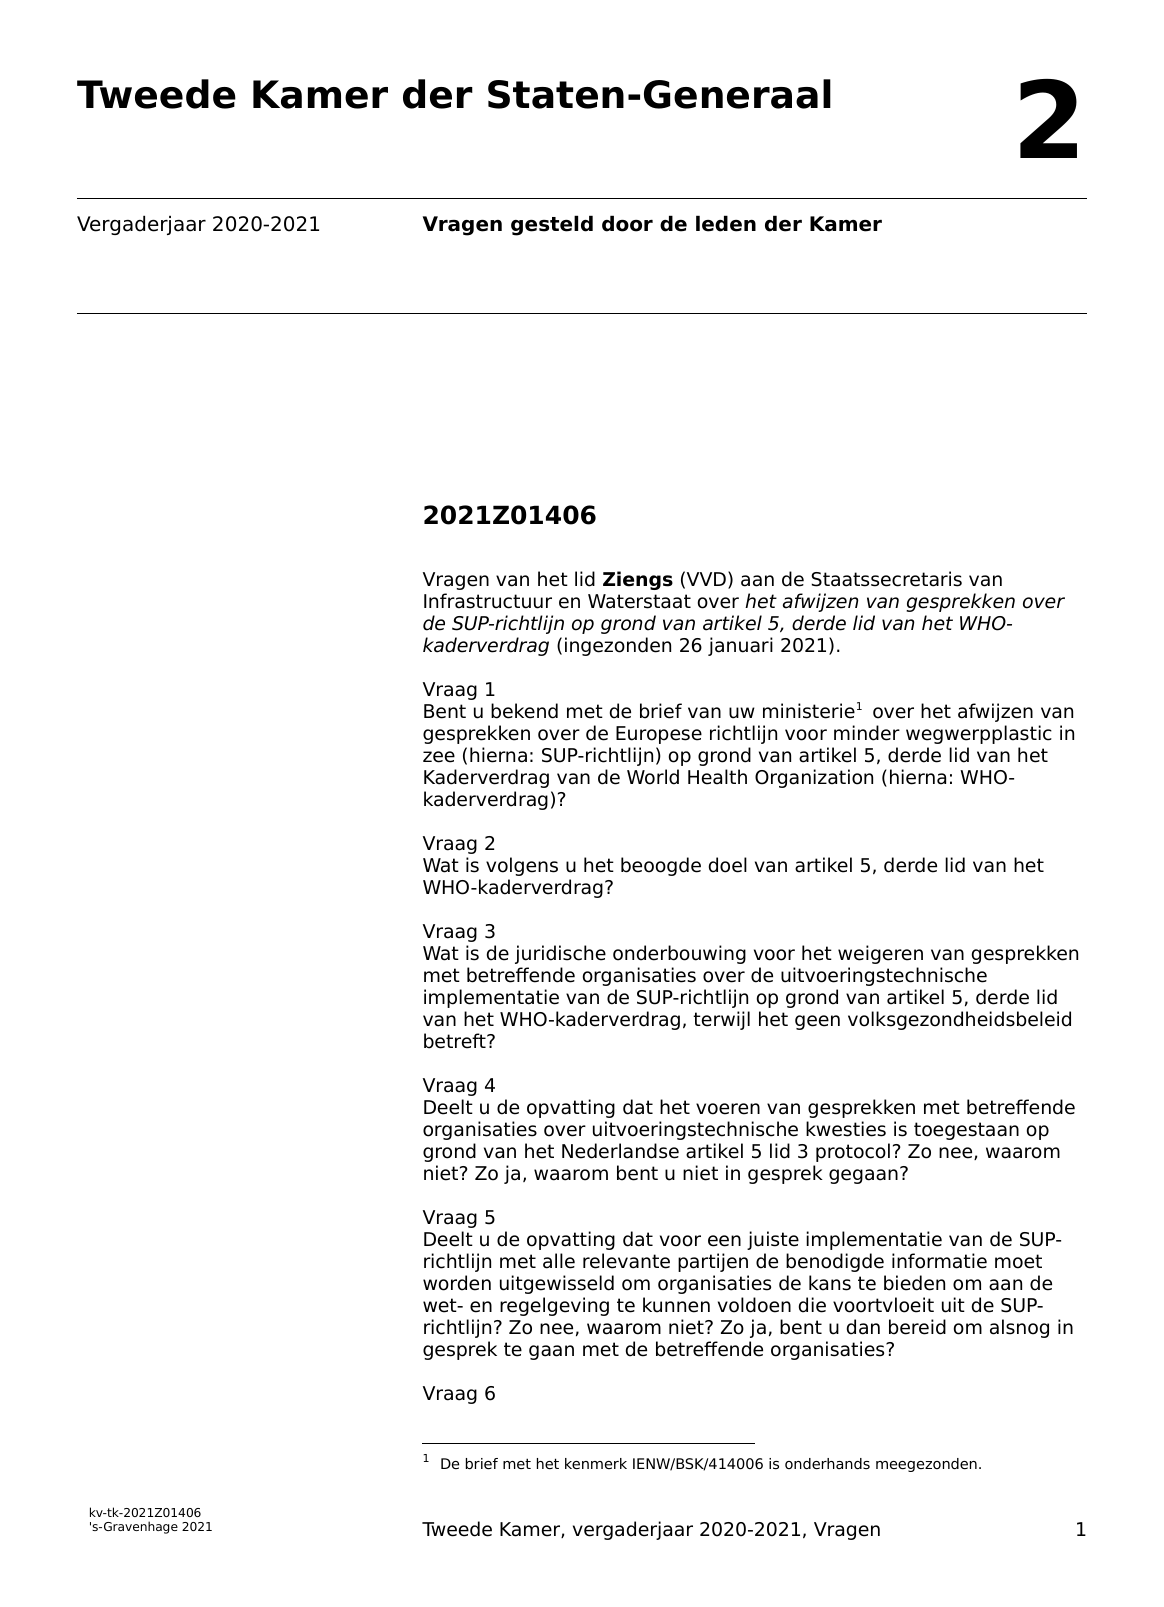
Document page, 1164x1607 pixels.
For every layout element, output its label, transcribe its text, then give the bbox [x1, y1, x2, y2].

text Wat is volgens u het beoogde doel van artikel 5, derde lid van het WHO-kaderverdrag? [422, 855, 1087, 899]
table_cell Vragen gesteld door de leden der Kamer [422, 199, 1087, 313]
table_header 2 [886, 59, 1087, 198]
text 2021Z01406 [422, 501, 1087, 531]
text kv-tk-2021Z01406 [88, 1506, 323, 1520]
text Vraag 4 [422, 1075, 1087, 1097]
text Vraag 2 [422, 833, 1087, 855]
text Deelt u de opvatting dat het voeren van gesprekken met betreffende organisaties over uitvoeringstechnische kwesties is toegestaan op grond van het Nederlandse artikel 5 lid 3 protocol? Zo nee, waarom niet? Zo ja, waarom bent u niet in gesprek gegaan? [422, 1097, 1087, 1185]
text 's-Gravenhage 2021 [88, 1520, 323, 1534]
text Vraag 3 [422, 921, 1087, 943]
text Vragen van het lid Ziengs (VVD) aan de Staatssecretaris van Infrastructuur en Waterstaat over het afwijzen van gesprekken over de SUP-richtlijn op grond van artikel 5, derde lid van het WHO-kaderverdrag (ingezonden 26 januari 2021). [422, 569, 1087, 657]
text Vraag 1 [422, 679, 1087, 701]
text Bent u bekend met de brief van uw ministerie over het afwijzen van gesprekken over de Europese richtlijn voor minder wegwerpplastic in zee (hierna: SUP-richtlijn) op grond van artikel 5, derde lid van het Kaderverdrag van de World Health Organization (hierna: WHO-kaderverdrag)? [422, 701, 1087, 811]
table_header Tweede Kamer der Staten-Generaal [77, 59, 886, 198]
text De brief met het kenmerk IENW/BSK/414006 is onderhands meegezonden. [422, 1452, 1087, 1474]
text Vraag 5 [422, 1207, 1087, 1229]
text Vraag 6 [422, 1383, 1087, 1405]
text Wat is de juridische onderbouwing voor het weigeren van gesprekken met betreffende organisaties over de uitvoeringstechnische implementatie van de SUP-richtlijn op grond van artikel 5, derde lid van het WHO-kaderverdrag, terwijl het geen volksgezondheidsbeleid betreft? [422, 943, 1087, 1053]
text Deelt u de opvatting dat voor een juiste implementatie van de SUP-richtlijn met alle relevante partijen de benodigde informatie moet worden uitgewisseld om organisaties de kans te bieden om aan de wet- en regelgeving te kunnen voldoen die voortvloeit uit de SUP-richtlijn? Zo nee, waarom niet? Zo ja, bent u dan bereid om alsnog in gesprek te gaan met de betreffende organisaties? [422, 1229, 1087, 1361]
table_cell Vergaderjaar 2020-2021 [77, 199, 422, 313]
